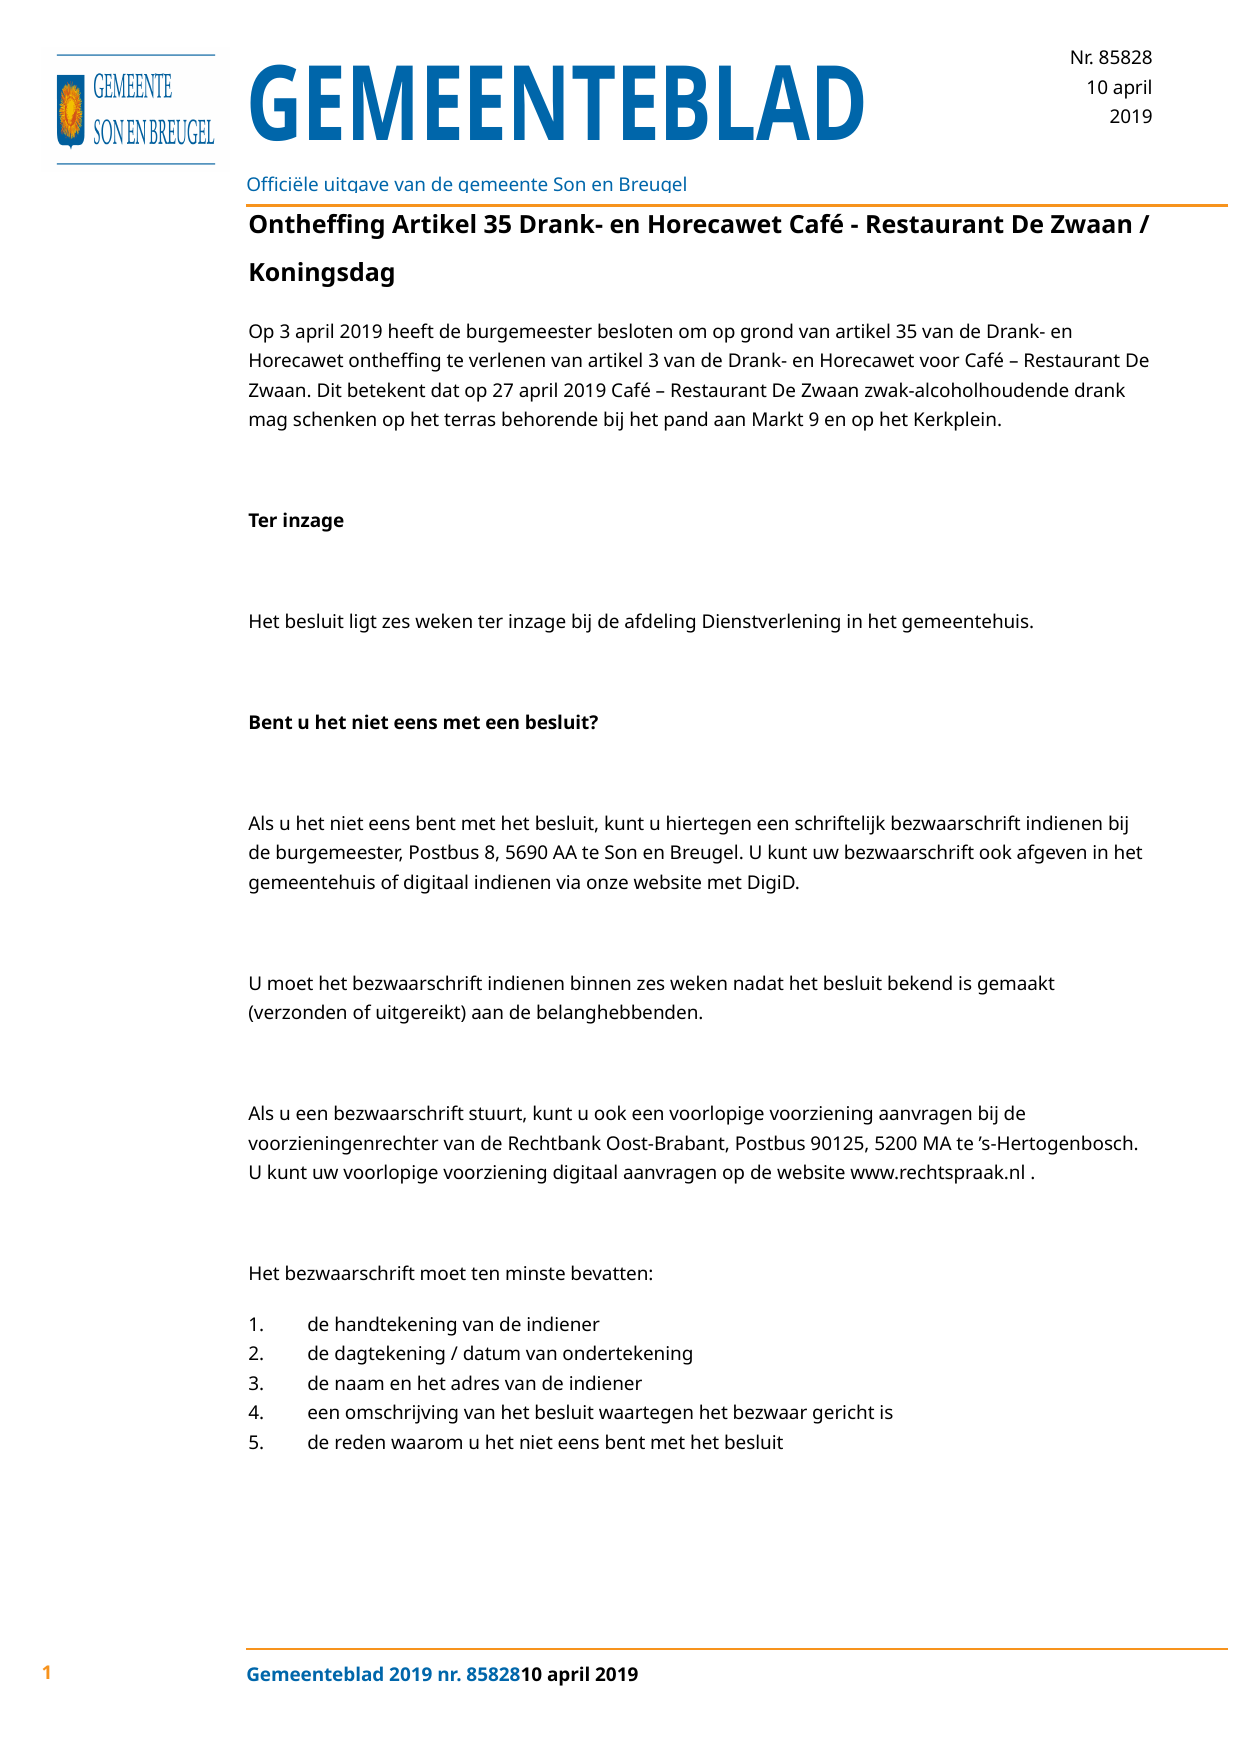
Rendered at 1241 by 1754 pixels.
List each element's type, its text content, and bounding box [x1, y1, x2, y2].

text Op 3 april 2019 heeft de burgemeester besloten om op grond van artikel 35 van de Drank- en Horecawet ontheffing te verlenen van artikel 3 van de Drank- en Horecawet voor Café – Restaurant De Zwaan. Dit betekent dat op 27 april 2019 Café – Restaurant De Zwaan zwak-alcoholhoudende drank mag schenken op het terras behorende bij het pand aan Markt 9 en op het Kerkplein. [248, 318, 1152, 432]
text Ontheffing Artikel 35 Drank- en Horecawet Café - Restaurant De Zwaan / Koningsdag [248, 207, 1152, 288]
list de handtekening van de indiener [248, 1311, 1152, 1337]
text Bent u het niet eens met een besluit? [248, 709, 1152, 735]
text Het besluit ligt zes weken ter inzage bij de afdeling Dienstverlening in het gemeentehuis. [248, 608, 1152, 634]
text Ter inzage [248, 507, 1152, 533]
list de naam en het adres van de indiener [248, 1370, 1152, 1396]
text Als u het niet eens bent met het besluit, kunt u hiertegen een schriftelijk bezwaarschrift indienen bij de burgemeester, Postbus 8, 5690 AA te Son en Breugel. U kunt uw bezwaarschrift ook afgeven in het gemeentehuis of digitaal indienen via onze website met DigiD. [248, 810, 1152, 895]
list de reden waarom u het niet eens bent met het besluit [248, 1429, 1152, 1455]
text U moet het bezwaarschrift indienen binnen zes weken nadat het besluit bekend is gemaakt (verzonden of uitgereikt) aan de belanghebbenden. [248, 970, 1152, 1025]
list een omschrijving van het besluit waartegen het bezwaar gericht is [248, 1399, 1152, 1425]
text Het bezwaarschrift moet ten minste bevatten: [248, 1260, 1152, 1286]
list de dagtekening / datum van ondertekening [248, 1340, 1152, 1366]
text Als u een bezwaarschrift stuurt, kunt u ook een voorlopige voorziening aanvragen bij de voorzieningenrechter van de Rechtbank Oost-Brabant, Postbus 90125, 5200 MA te ’s-Hertogenbosch. U kunt uw voorlopige voorziening digitaal aanvragen op de website www.rechtspraak.nl . [248, 1100, 1152, 1185]
picture [41, 47, 231, 172]
